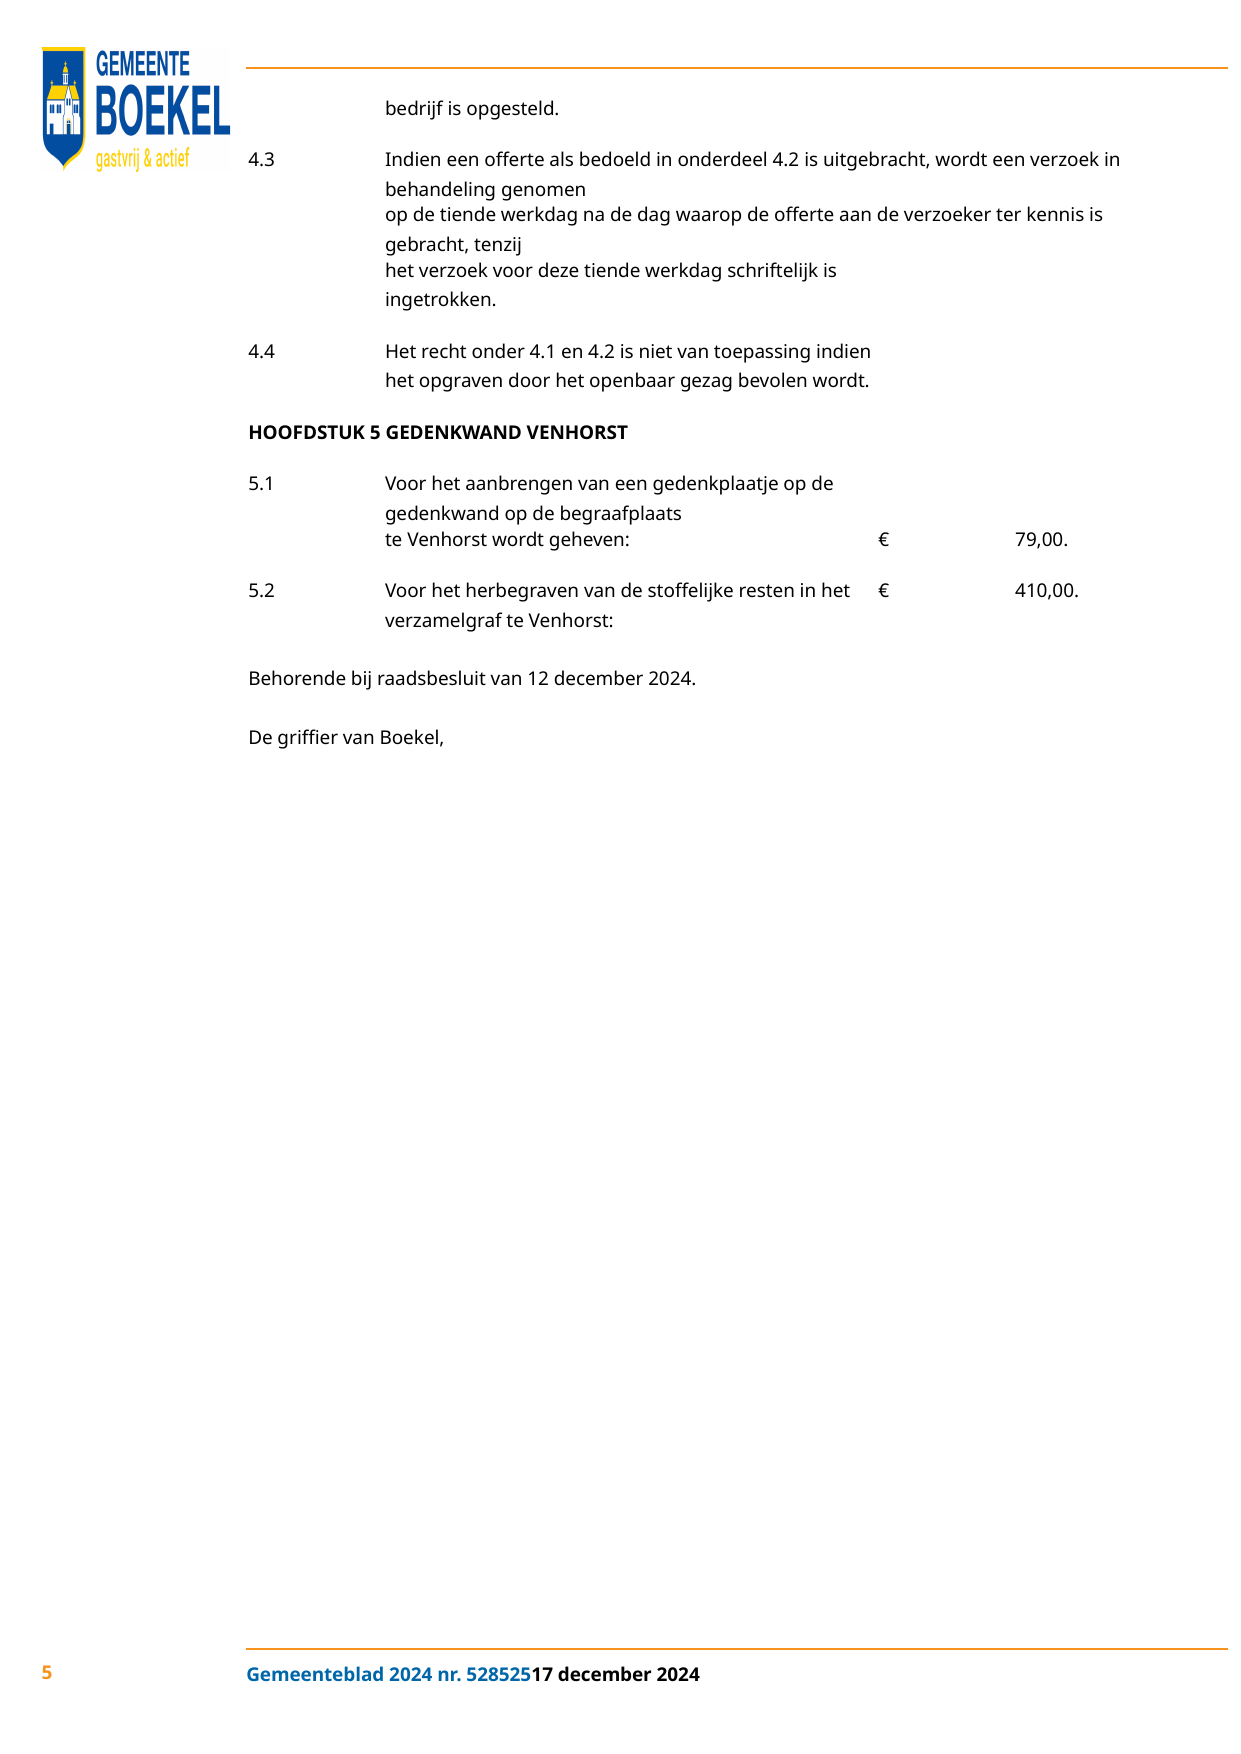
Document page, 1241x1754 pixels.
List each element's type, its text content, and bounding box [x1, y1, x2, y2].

table_cell Voor het herbegraven van de stoffelijke resten in het verzamelgraf te Venhorst: [385, 577, 878, 632]
table_cell HOOFDSTUK 5 GEDENKWAND VENHORST [248, 419, 878, 445]
table_cell [248, 445, 385, 470]
table_cell [878, 551, 1015, 577]
table_cell [248, 551, 385, 577]
table_cell [248, 121, 385, 146]
table_cell [385, 393, 878, 419]
table_cell 5.1 [248, 470, 385, 526]
picture [41, 47, 231, 172]
table_cell € [878, 577, 1015, 632]
table_cell [248, 526, 385, 551]
table_cell [248, 393, 385, 419]
table_cell [878, 419, 1015, 445]
table_cell [1015, 445, 1152, 470]
table_cell [878, 393, 1015, 419]
table_cell 79,00. [1015, 526, 1152, 551]
table_cell [1015, 95, 1152, 121]
table_cell [1015, 470, 1152, 526]
table_cell 4.3 [248, 146, 385, 202]
table_cell bedrijf is opgesteld. [385, 95, 878, 121]
table_cell [1015, 121, 1152, 146]
table_cell [1015, 393, 1152, 419]
table_cell [248, 257, 385, 312]
table_cell [1015, 338, 1152, 393]
table_cell [248, 312, 385, 338]
table_cell [248, 95, 385, 121]
table_cell [385, 121, 878, 146]
table_cell Indien een offerte als bedoeld in onderdeel 4.2 is uitgebracht, wordt een verzoek in behandeling genomen [385, 146, 1152, 202]
table_cell [878, 470, 1015, 526]
table_cell [878, 257, 1015, 312]
table_cell te Venhorst wordt geheven: [385, 526, 878, 551]
table_cell Het recht onder 4.1 en 4.2 is niet van toepassing indien het opgraven door het openbaar gezag bevolen wordt. [385, 338, 878, 393]
table_cell [1015, 257, 1152, 312]
table_cell € [878, 526, 1015, 551]
table_cell [878, 338, 1015, 393]
table_cell 4.4 [248, 338, 385, 393]
table_cell [248, 202, 385, 257]
text Behorende bij raadsbesluit van 12 december 2024. [248, 665, 1152, 691]
table_cell [385, 312, 878, 338]
table_cell [878, 445, 1015, 470]
table_cell Voor het aanbrengen van een gedenkplaatje op de gedenkwand op de begraafplaats [385, 470, 878, 526]
table_cell [385, 551, 878, 577]
table_cell [878, 312, 1015, 338]
table_cell het verzoek voor deze tiende werkdag schriftelijk is ingetrokken. [385, 257, 878, 312]
table_cell [878, 121, 1015, 146]
table_cell op de tiende werkdag na de dag waarop de offerte aan de verzoeker ter kennis is gebracht, tenzij [385, 202, 1152, 257]
table_cell [385, 445, 878, 470]
text De griffier van Boekel, [248, 724, 1152, 750]
table_cell 410,00. [1015, 577, 1152, 632]
table_cell [1015, 551, 1152, 577]
table_cell 5.2 [248, 577, 385, 632]
table_cell [1015, 312, 1152, 338]
table_cell [1015, 419, 1152, 445]
table_cell [878, 95, 1015, 121]
